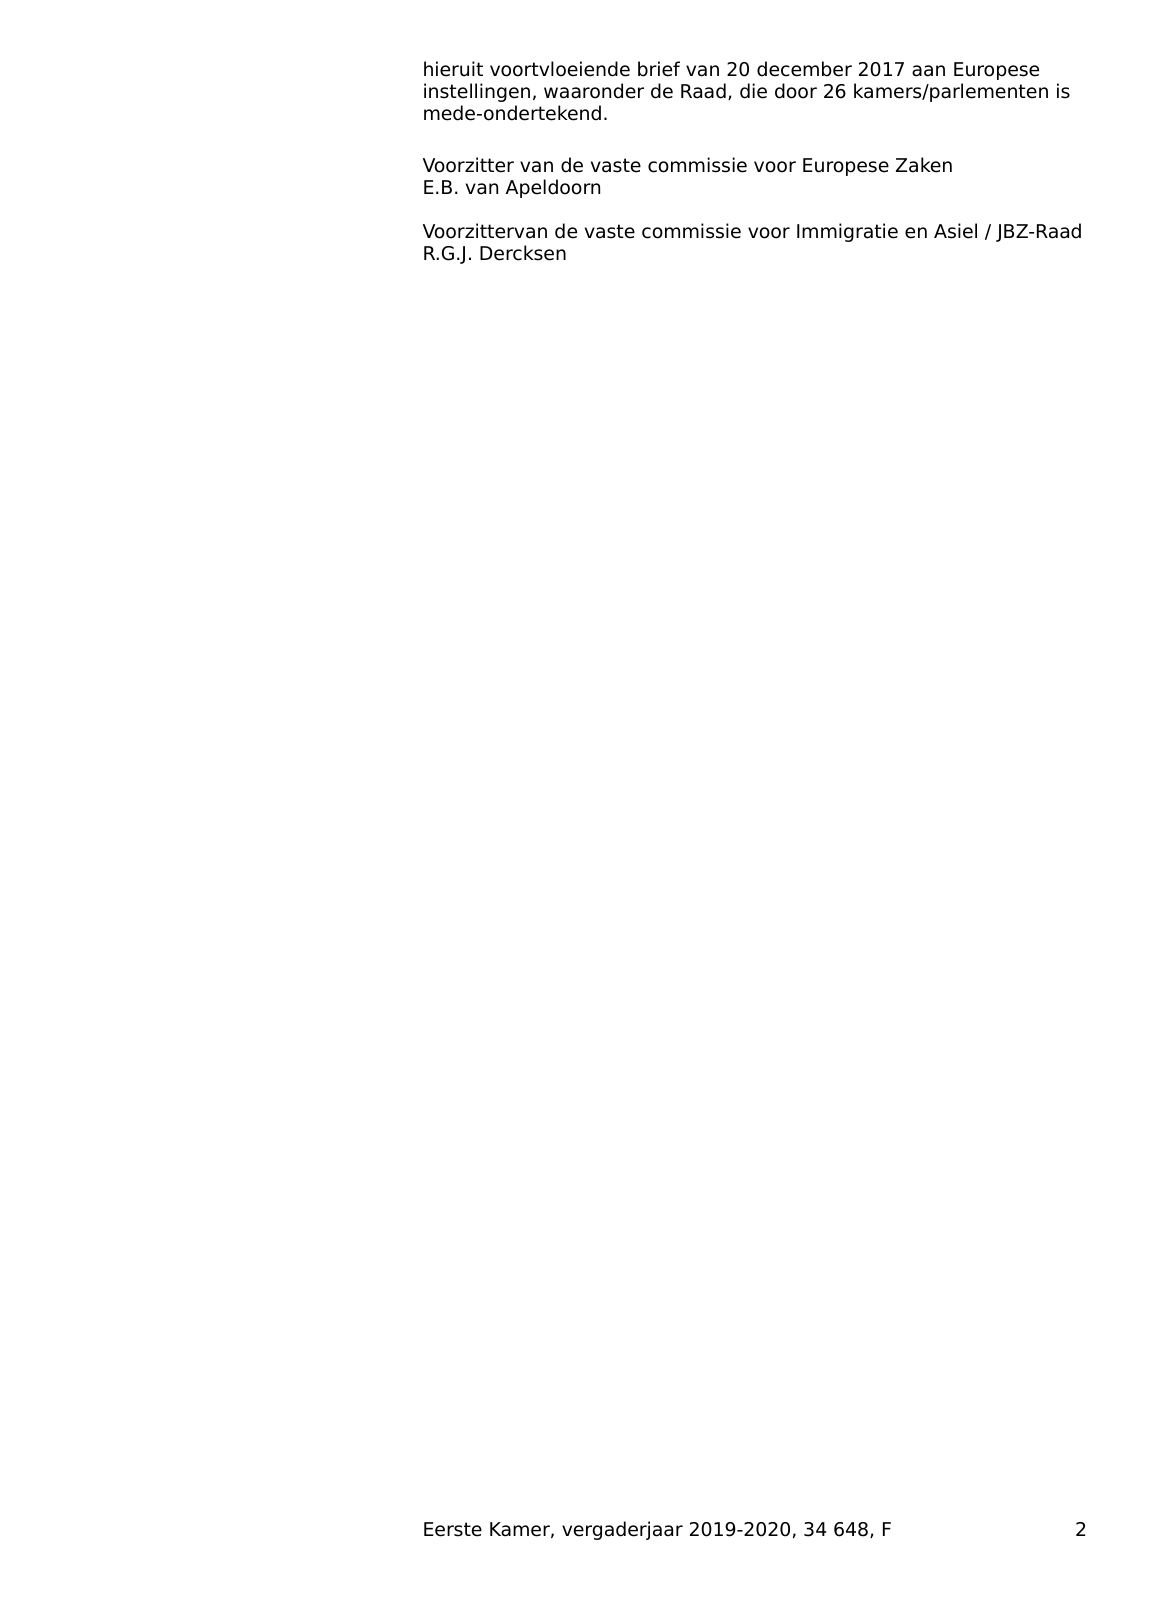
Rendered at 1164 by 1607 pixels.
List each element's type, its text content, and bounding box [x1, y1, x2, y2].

text Voorzittervan de vaste commissie voor Immigratie en Asiel / JBZ-Raad R.G.J. Dercksen [422, 221, 1087, 265]
text hieruit voortvloeiende brief van 20 december 2017 aan Europese instellingen, waaronder de Raad, die door 26 kamers/parlementen is mede-ondertekend. [422, 59, 1087, 125]
text Voorzitter van de vaste commissie voor Europese Zaken E.B. van Apeldoorn [422, 155, 1087, 199]
